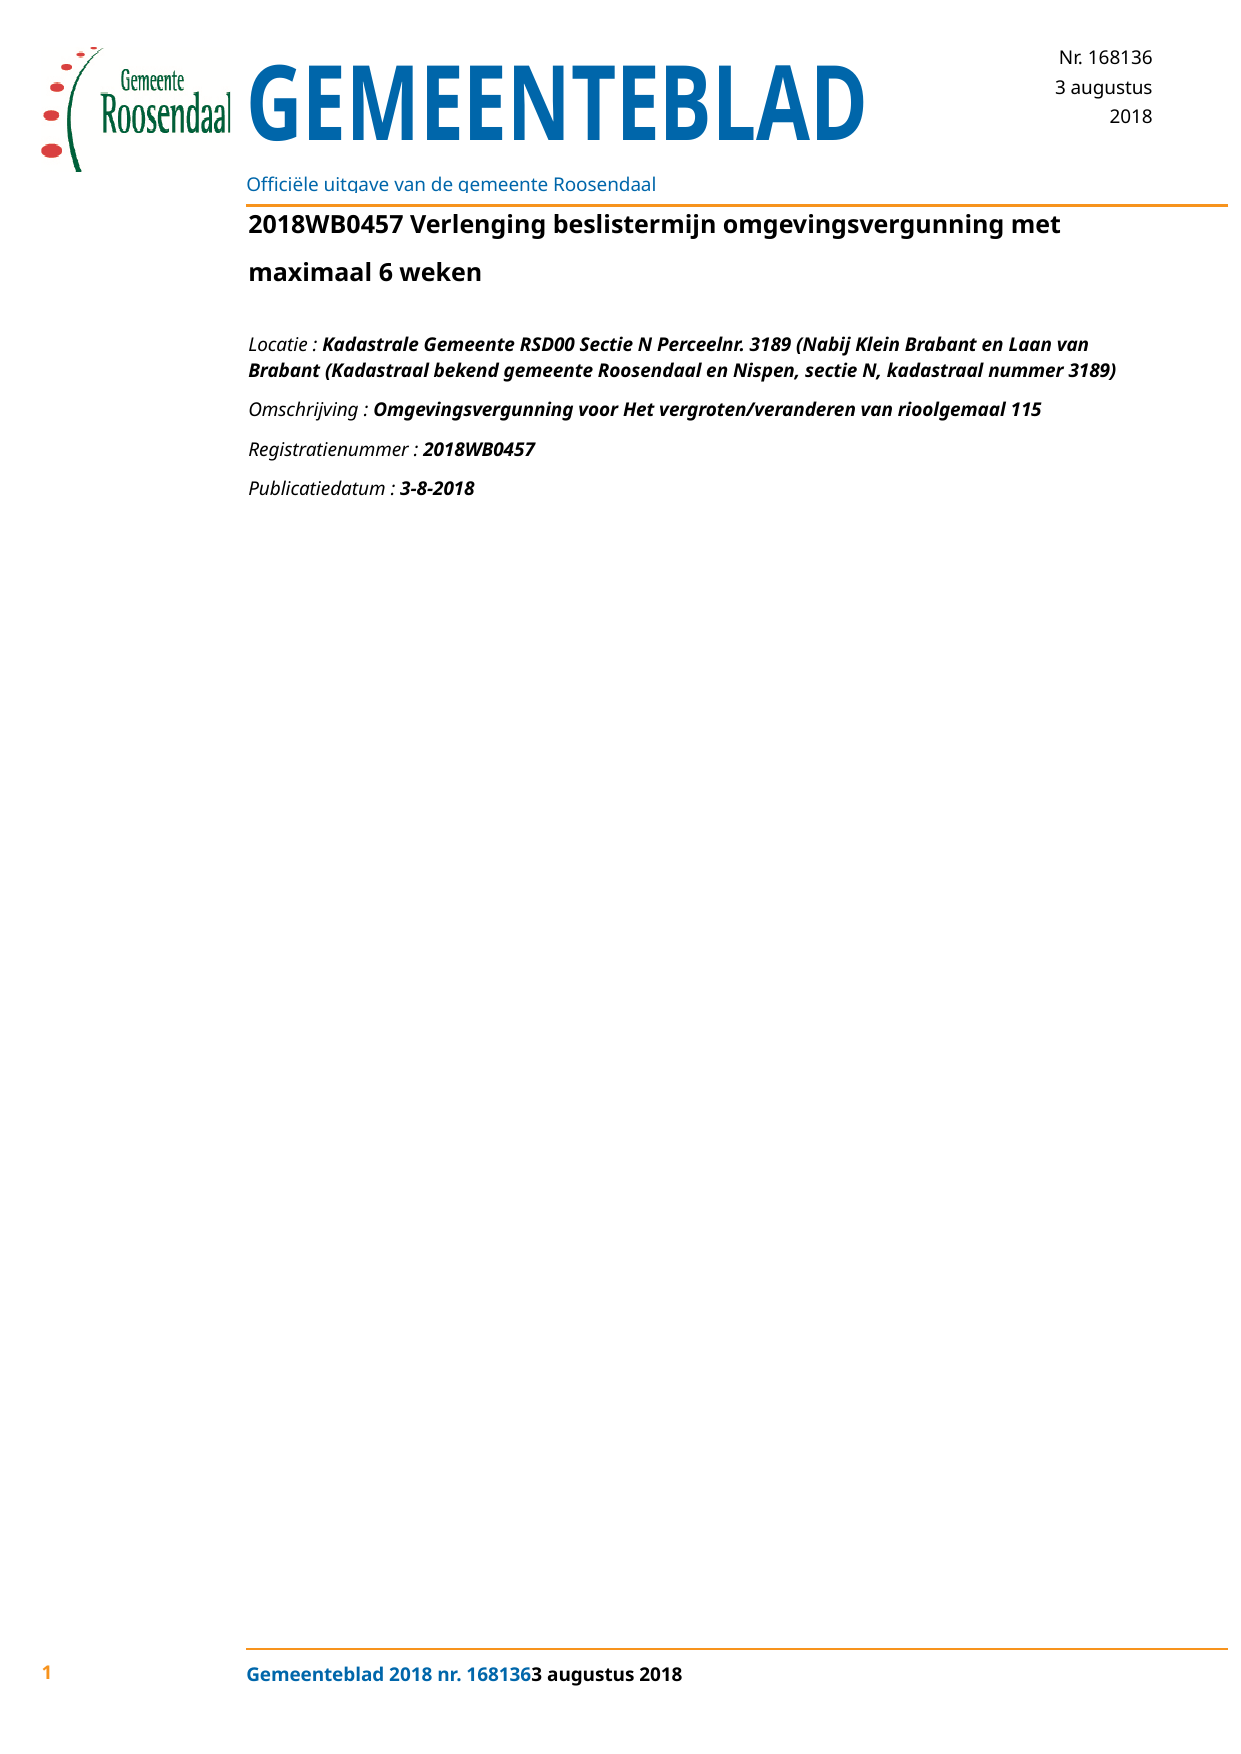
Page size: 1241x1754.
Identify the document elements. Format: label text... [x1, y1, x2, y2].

text Omschrijving : Omgevingsvergunning voor Het vergroten/veranderen van rioolgemaal 115 [248, 396, 1152, 422]
text 2018WB0457 Verlenging beslistermijn omgevingsvergunning met maximaal 6 weken [248, 207, 1152, 288]
text Locatie : Kadastrale Gemeente RSD00 Sectie N Perceelnr. 3189 (Nabij Klein Brabant en Laan van Brabant (Kadastraal bekend gemeente Roosendaal en Nispen, sectie N, kadastraal nummer 3189) [248, 331, 1152, 383]
text Publicatiedatum : 3-8-2018 [248, 475, 1152, 501]
picture [41, 47, 231, 172]
text Registratienummer : 2018WB0457 [248, 436, 1152, 461]
